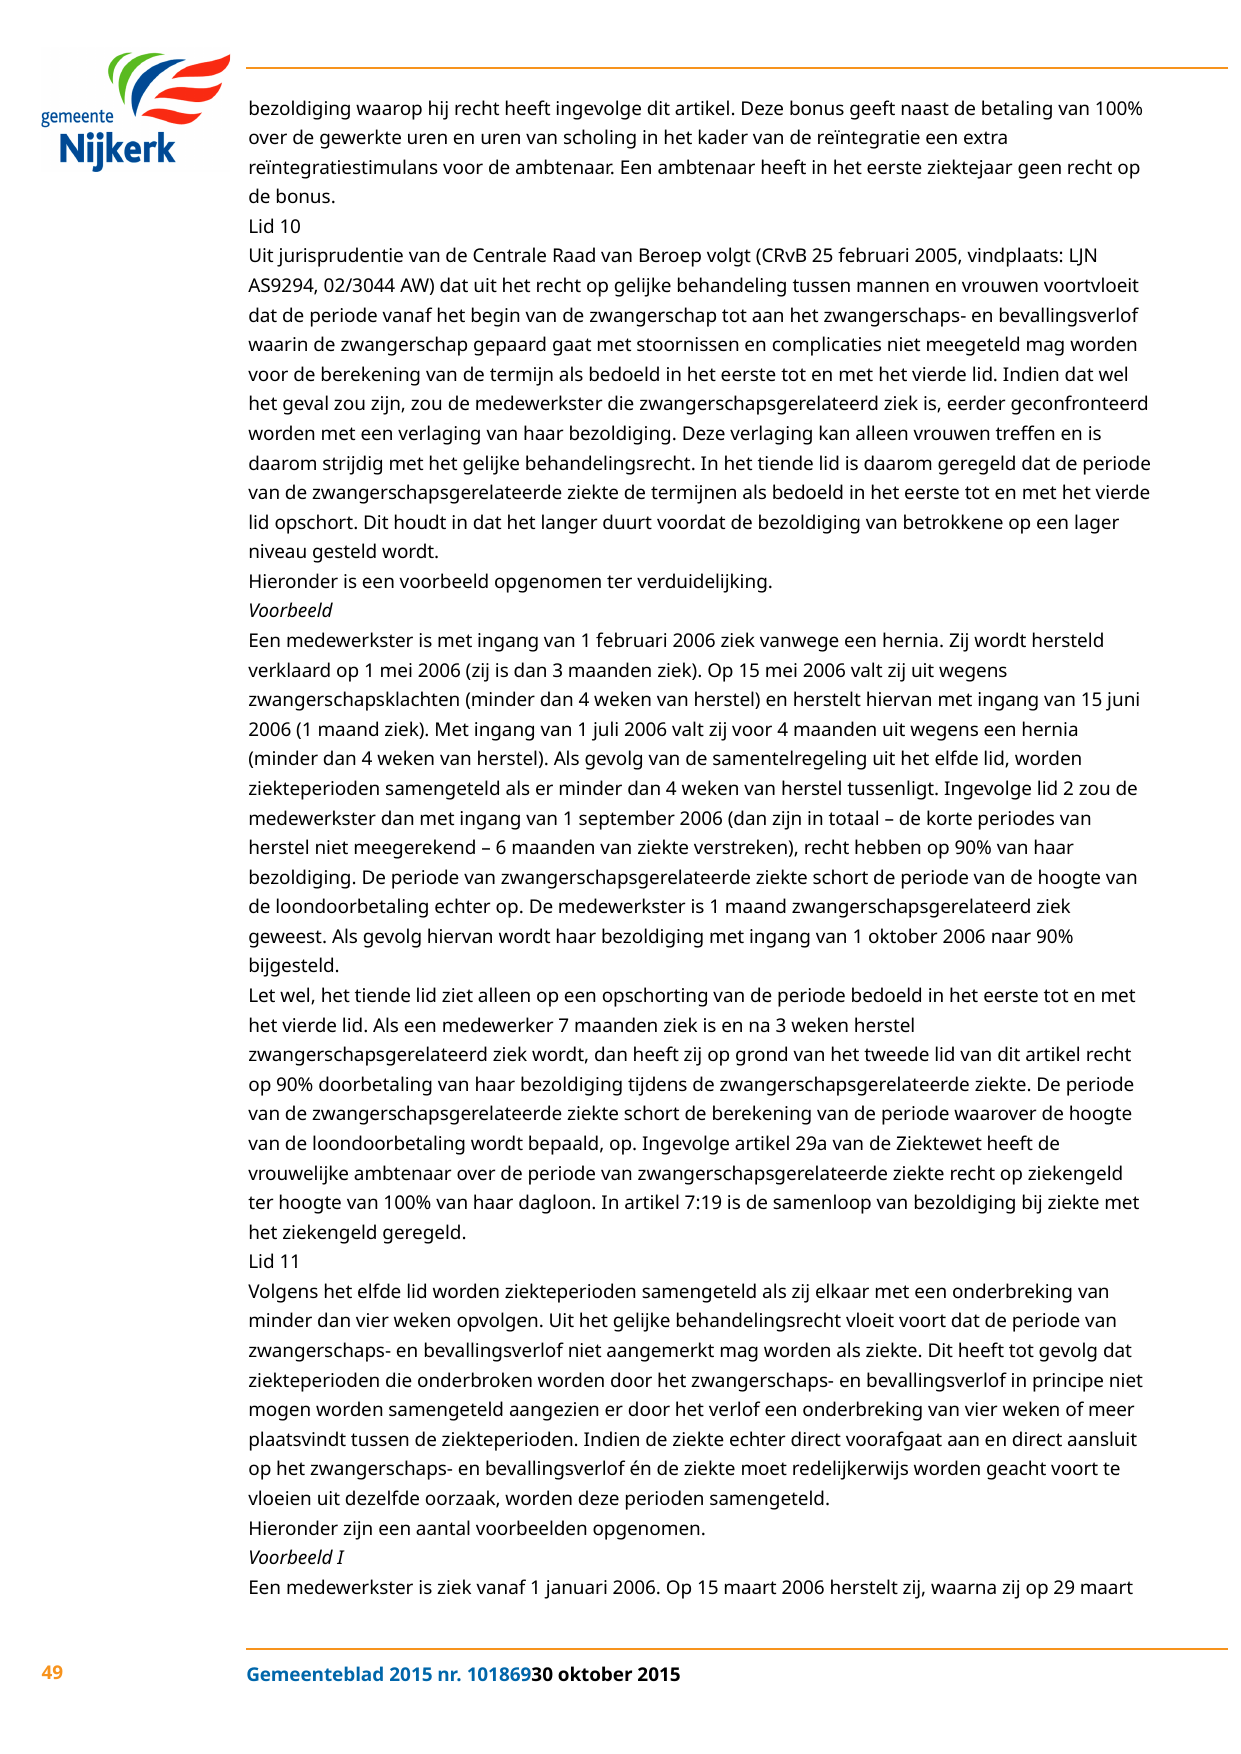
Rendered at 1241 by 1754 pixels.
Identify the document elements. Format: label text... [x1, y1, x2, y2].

text Hieronder zijn een aantal voorbeelden opgenomen. [248, 1515, 1152, 1541]
text Uit jurisprudentie van de Centrale Raad van Beroep volgt (CRvB 25 februari 2005, vindplaats: LJN AS9294, 02/3044 AW) dat uit het recht op gelijke behandeling tussen mannen en vrouwen voortvloeit dat de periode vanaf het begin van de zwangerschap tot aan het zwangerschaps- en bevallingsverlof waarin de zwangerschap gepaard gaat met stoornissen en complicaties niet meegeteld mag worden voor de berekening van de termijn als bedoeld in het eerste tot en met het vierde lid. Indien dat wel het geval zou zijn, zou de medewerkster die zwangerschapsgerelateerd ziek is, eerder geconfronteerd worden met een verlaging van haar bezoldiging. Deze verlaging kan alleen vrouwen treffen en is daarom strijdig met het gelijke behandelingsrecht. In het tiende lid is daarom geregeld dat de periode van de zwangerschapsgerelateerde ziekte de termijnen als bedoeld in het eerste tot en met het vierde lid opschort. Dit houdt in dat het langer duurt voordat de bezoldiging van betrokkene op een lager niveau gesteld wordt. [248, 243, 1152, 564]
text Let wel, het tiende lid ziet alleen op een opschorting van de periode bedoeld in het eerste tot en met het vierde lid. Als een medewerker 7 maanden ziek is en na 3 weken herstel zwangerschapsgerelateerd ziek wordt, dan heeft zij op grond van het tweede lid van dit artikel recht op 90% doorbetaling van haar bezoldiging tijdens de zwangerschapsgerelateerde ziekte. De periode van de zwangerschapsgerelateerde ziekte schort de berekening van de periode waarover de hoogte van de loondoorbetaling wordt bepaald, op. Ingevolge artikel 29a van de Ziektewet heeft de vrouwelijke ambtenaar over de periode van zwangerschapsgerelateerde ziekte recht op ziekengeld ter hoogte van 100% van haar dagloon. In artikel 7:19 is de samenloop van bezoldiging bij ziekte met het ziekengeld geregeld. [248, 982, 1152, 1245]
text bezoldiging waarop hij recht heeft ingevolge dit artikel. Deze bonus geeft naast de betaling van 100% over de gewerkte uren en uren van scholing in het kader van de reïntegratie een extra reïntegratiestimulans voor de ambtenaar. Een ambtenaar heeft in het eerste ziektejaar geen recht op de bonus. [248, 95, 1152, 209]
text Voorbeeld I [248, 1544, 1152, 1570]
picture [41, 47, 231, 172]
text Hieronder is een voorbeeld opgenomen ter verduidelijking. [248, 568, 1152, 594]
text Een medewerkster is ziek vanaf 1 januari 2006. Op 15 maart 2006 herstelt zij, waarna zij op 29 maart [248, 1574, 1152, 1600]
text Voorbeeld [248, 598, 1152, 623]
text Een medewerkster is met ingang van 1 februari 2006 ziek vanwege een hernia. Zij wordt hersteld verklaard op 1 mei 2006 (zij is dan 3 maanden ziek). Op 15 mei 2006 valt zij uit wegens zwangerschapsklachten (minder dan 4 weken van herstel) en herstelt hiervan met ingang van 15 juni 2006 (1 maand ziek). Met ingang van 1 juli 2006 valt zij voor 4 maanden uit wegens een hernia (minder dan 4 weken van herstel). Als gevolg van de samentelregeling uit het elfde lid, worden ziekteperioden samengeteld als er minder dan 4 weken van herstel tussenligt. Ingevolge lid 2 zou de medewerkster dan met ingang van 1 september 2006 (dan zijn in totaal – de korte periodes van herstel niet meegerekend – 6 maanden van ziekte verstreken), recht hebben op 90% van haar bezoldiging. De periode van zwangerschapsgerelateerde ziekte schort de periode van de hoogte van de loondoorbetaling echter op. De medewerkster is 1 maand zwangerschapsgerelateerd ziek geweest. Als gevolg hiervan wordt haar bezoldiging met ingang van 1 oktober 2006 naar 90% bijgesteld. [248, 627, 1152, 978]
text Lid 11 [248, 1248, 1152, 1274]
text Lid 10 [248, 213, 1152, 239]
text Volgens het elfde lid worden ziekteperioden samengeteld als zij elkaar met een onderbreking van minder dan vier weken opvolgen. Uit het gelijke behandelingsrecht vloeit voort dat de periode van zwangerschaps- en bevallingsverlof niet aangemerkt mag worden als ziekte. Dit heeft tot gevolg dat ziekteperioden die onderbroken worden door het zwangerschaps- en bevallingsverlof in principe niet mogen worden samengeteld aangezien er door het verlof een onderbreking van vier weken of meer plaatsvindt tussen de ziekteperioden. Indien de ziekte echter direct voorafgaat aan en direct aansluit op het zwangerschaps- en bevallingsverlof én de ziekte moet redelijkerwijs worden geacht voort te vloeien uit dezelfde oorzaak, worden deze perioden samengeteld. [248, 1278, 1152, 1511]
